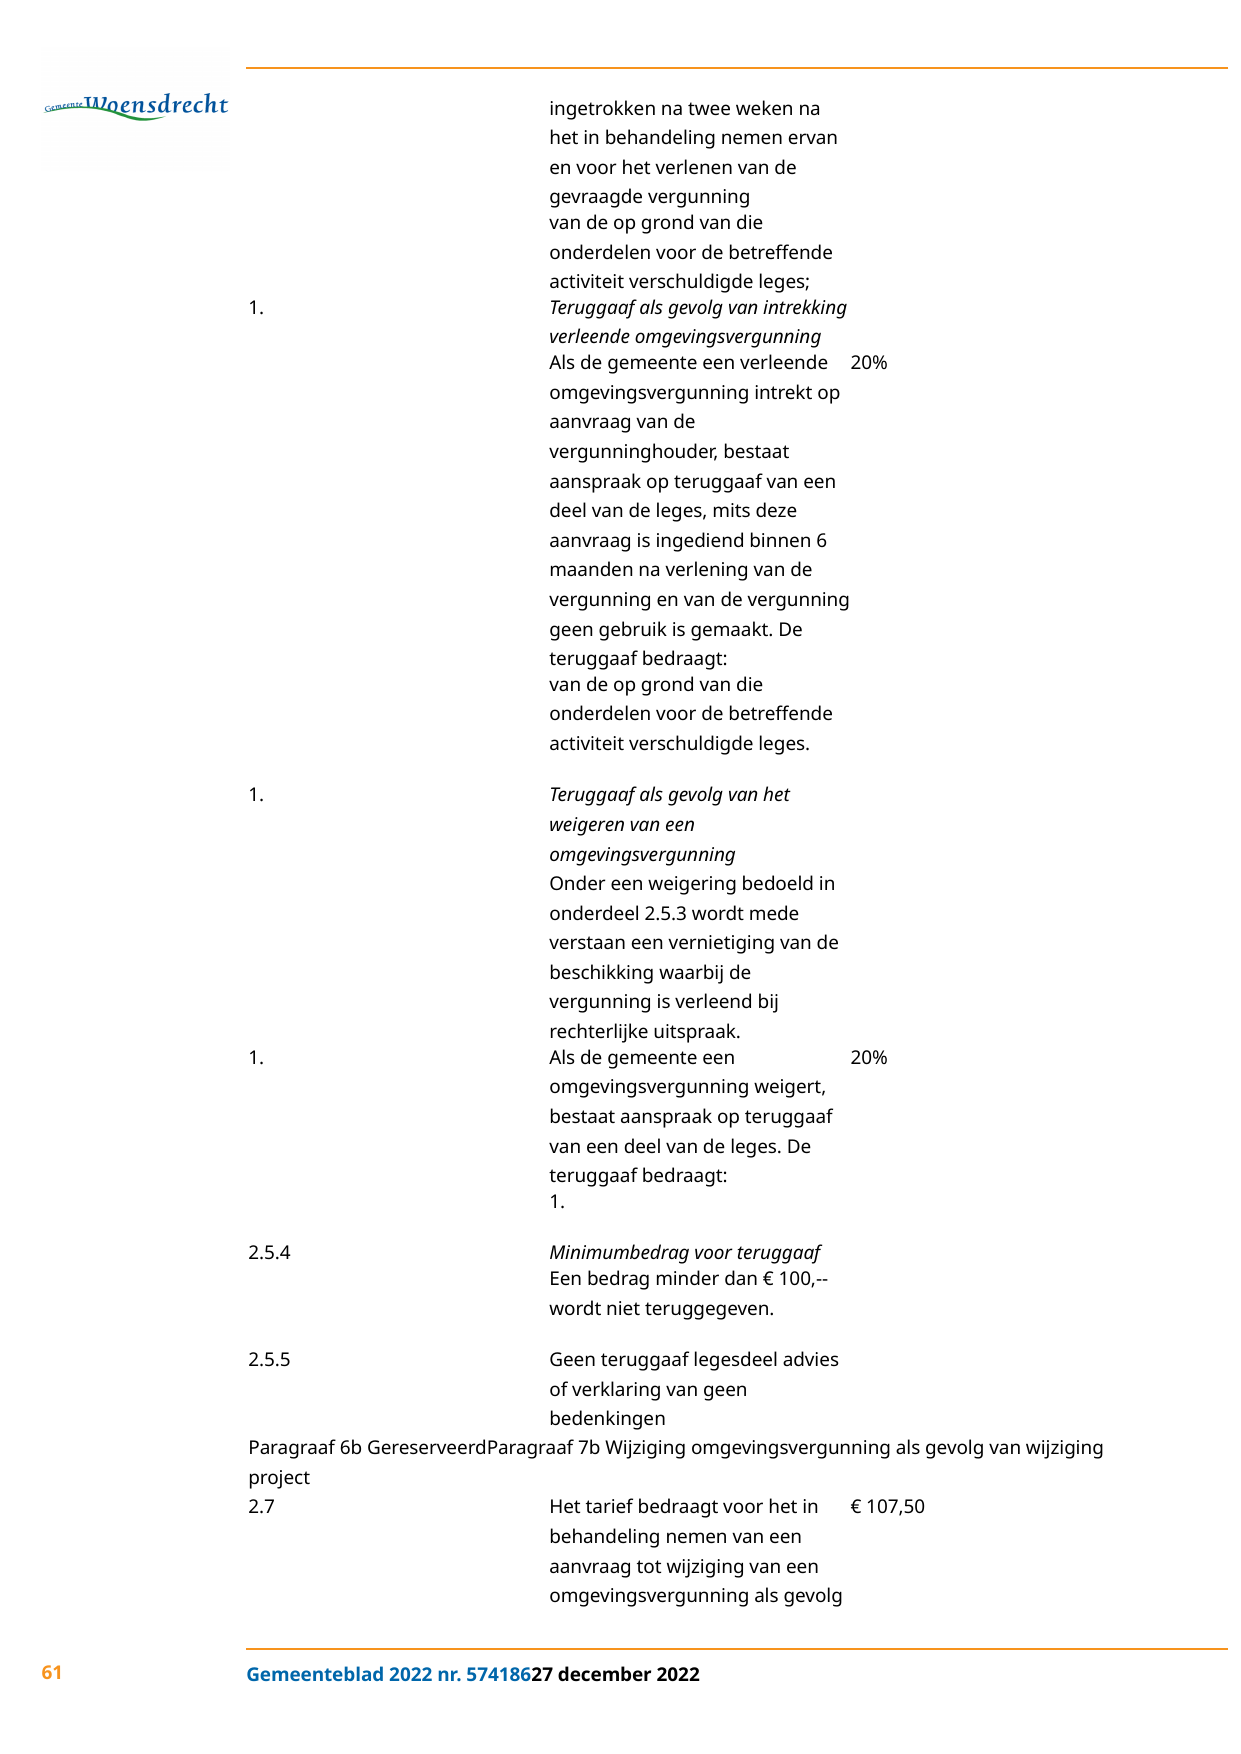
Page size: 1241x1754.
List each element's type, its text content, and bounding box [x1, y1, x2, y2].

table_cell [850, 1346, 1152, 1431]
table_cell [248, 95, 549, 294]
table_cell [850, 1265, 1152, 1321]
table_cell Als de gemeente een omgevingsvergunning weigert, bestaat aanspraak op teruggaaf van een deel van de leges. De teruggaaf bedraagt: [549, 1044, 850, 1188]
table_cell [248, 350, 549, 756]
table_cell Minimumbedrag voor teruggaaf [549, 1240, 850, 1265]
table_cell Teruggaaf als gevolg van intrekking verleende omgevingsvergunning [549, 294, 850, 349]
table_cell [248, 1265, 549, 1321]
table_cell ingetrokken na twee weken na het in behandeling nemen ervan en voor het verlenen van de gevraagde vergunning [549, 95, 850, 209]
picture [41, 47, 231, 172]
table_cell [248, 1044, 549, 1214]
table_cell [248, 294, 549, 349]
table_cell [248, 782, 549, 1044]
table_header € 107,50 [850, 1494, 1152, 1608]
table_cell [850, 756, 1152, 782]
table_cell [248, 1321, 549, 1346]
table_cell 2.5.5 [248, 1346, 549, 1431]
table_cell [549, 756, 850, 782]
table_cell [549, 1214, 850, 1239]
table_cell Als de gemeente een verleende omgevingsvergunning intrekt op aanvraag van de vergunninghouder, bestaat aanspraak op teruggaaf van een deel van de leges, mits deze aanvraag is ingediend binnen 6 maanden na verlening van de vergunning en van de vergunning geen gebruik is gemaakt. De teruggaaf bedraagt: [549, 350, 850, 671]
table_cell [850, 1214, 1152, 1239]
table_cell Geen teruggaaf legesdeel advies of verklaring van geen bedenkingen [549, 1346, 850, 1431]
table_cell van de op grond van die onderdelen voor de betreffende activiteit verschuldigde leges. [549, 671, 850, 756]
table_header 2.7 [248, 1494, 549, 1608]
table_cell [549, 1188, 850, 1214]
table_cell [850, 671, 1152, 756]
table_cell Teruggaaf als gevolg van het weigeren van een omgevingsvergunning Onder een weigering bedoeld in onderdeel 2.5.3 wordt mede verstaan een vernietiging van de beschikking waarbij de vergunning is verleend bij rechterlijke uitspraak. [549, 782, 850, 1044]
table_cell [850, 294, 1152, 349]
table_header Het tarief bedraagt voor het in behandeling nemen van een aanvraag tot wijziging van een omgevingsvergunning als gevolg [549, 1494, 850, 1608]
table_cell 20% [850, 1044, 1152, 1188]
table_cell [850, 782, 1152, 1044]
table_cell [850, 1240, 1152, 1265]
table_cell [850, 1188, 1152, 1214]
table_cell [850, 209, 1152, 294]
table_cell 2.5.4 [248, 1240, 549, 1265]
table_cell [248, 756, 549, 782]
table_cell [248, 1214, 549, 1239]
table_cell Een bedrag minder dan € 100,-- wordt niet teruggegeven. [549, 1265, 850, 1321]
text Paragraaf 6b GereserveerdParagraaf 7b Wijziging omgevingsvergunning als gevolg van wijziging project [248, 1434, 1152, 1490]
table_cell 20% [850, 350, 1152, 671]
table_cell van de op grond van die onderdelen voor de betreffende activiteit verschuldigde leges; [549, 209, 850, 294]
table_cell [850, 95, 1152, 209]
table_cell [850, 1321, 1152, 1346]
table_cell [549, 1321, 850, 1346]
